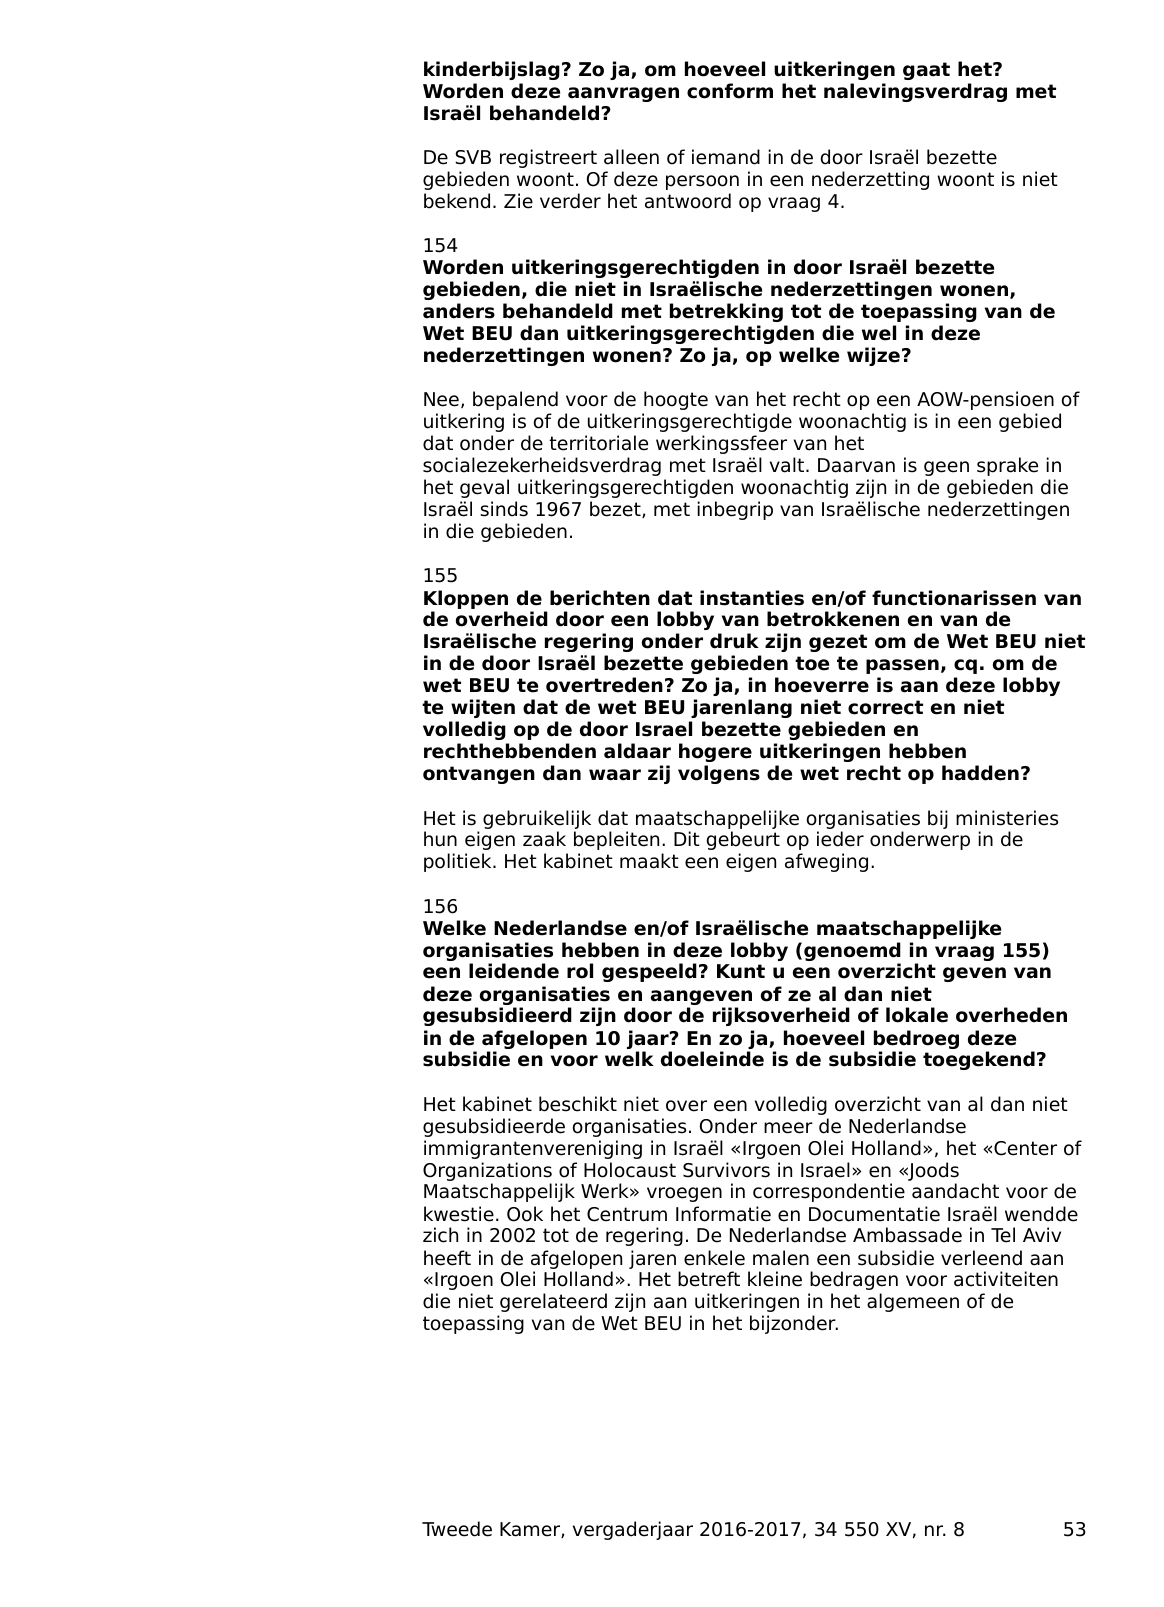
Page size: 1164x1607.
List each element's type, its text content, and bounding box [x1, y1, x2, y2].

text 156 [422, 896, 1087, 917]
text Worden uitkeringsgerechtigden in door Israël bezette gebieden, die niet in Israëlische nederzettingen wonen, anders behandeld met betrekking tot de toepassing van de Wet BEU dan uitkeringsgerechtigden die wel in deze nederzettingen wonen? Zo ja, op welke wijze? [422, 257, 1087, 367]
text 155 [422, 565, 1087, 587]
text Het kabinet beschikt niet over een volledig overzicht van al dan niet gesubsidieerde organisaties. Onder meer de Nederlandse immigrantenvereniging in Israël «Irgoen Olei Holland», het «Center of Organizations of Holocaust Survivors in Israel» en «Joods Maatschappelijk Werk» vroegen in correspondentie aandacht voor de kwestie. Ook het Centrum Informatie en Documentatie Israël wendde zich in 2002 tot de regering. De Nederlandse Ambassade in Tel Aviv heeft in de afgelopen jaren enkele malen een subsidie verleend aan «Irgoen Olei Holland». Het betreft kleine bedragen voor activiteiten die niet gerelateerd zijn aan uitkeringen in het algemeen of de toepassing van de Wet BEU in het bijzonder. [422, 1093, 1087, 1335]
text 154 [422, 235, 1087, 257]
text Het is gebruikelijk dat maatschappelijke organisaties bij ministeries hun eigen zaak bepleiten. Dit gebeurt op ieder onderwerp in de politiek. Het kabinet maakt een eigen afweging. [422, 807, 1087, 873]
text De SVB registreert alleen of iemand in de door Israël bezette gebieden woont. Of deze persoon in een nederzetting woont is niet bekend. Zie verder het antwoord op vraag 4. [422, 147, 1087, 213]
text Kloppen de berichten dat instanties en/of functionarissen van de overheid door een lobby van betrokkenen en van de Israëlische regering onder druk zijn gezet om de Wet BEU niet in de door Israël bezette gebieden toe te passen, cq. om de wet BEU te overtreden? Zo ja, in hoeverre is aan deze lobby te wijten dat de wet BEU jarenlang niet correct en niet volledig op de door Israel bezette gebieden en rechthebbenden aldaar hogere uitkeringen hebben ontvangen dan waar zij volgens de wet recht op hadden? [422, 587, 1087, 785]
text Nee, bepalend voor de hoogte van het recht op een AOW-pensioen of uitkering is of de uitkeringsgerechtigde woonachtig is in een gebied dat onder de territoriale werkingssfeer van het socialezekerheidsverdrag met Israël valt. Daarvan is geen sprake in het geval uitkeringsgerechtigden woonachtig zijn in de gebieden die Israël sinds 1967 bezet, met inbegrip van Israëlische nederzettingen in die gebieden. [422, 389, 1087, 543]
text kinderbijslag? Zo ja, om hoeveel uitkeringen gaat het? Worden deze aanvragen conform het nalevingsverdrag met Israël behandeld? [422, 59, 1087, 125]
text Welke Nederlandse en/of Israëlische maatschappelijke organisaties hebben in deze lobby (genoemd in vraag 155) een leidende rol gespeeld? Kunt u een overzicht geven van deze organisaties en aangeven of ze al dan niet gesubsidieerd zijn door de rijksoverheid of lokale overheden in de afgelopen 10 jaar? En zo ja, hoeveel bedroeg deze subsidie en voor welk doeleinde is de subsidie toegekend? [422, 917, 1087, 1071]
